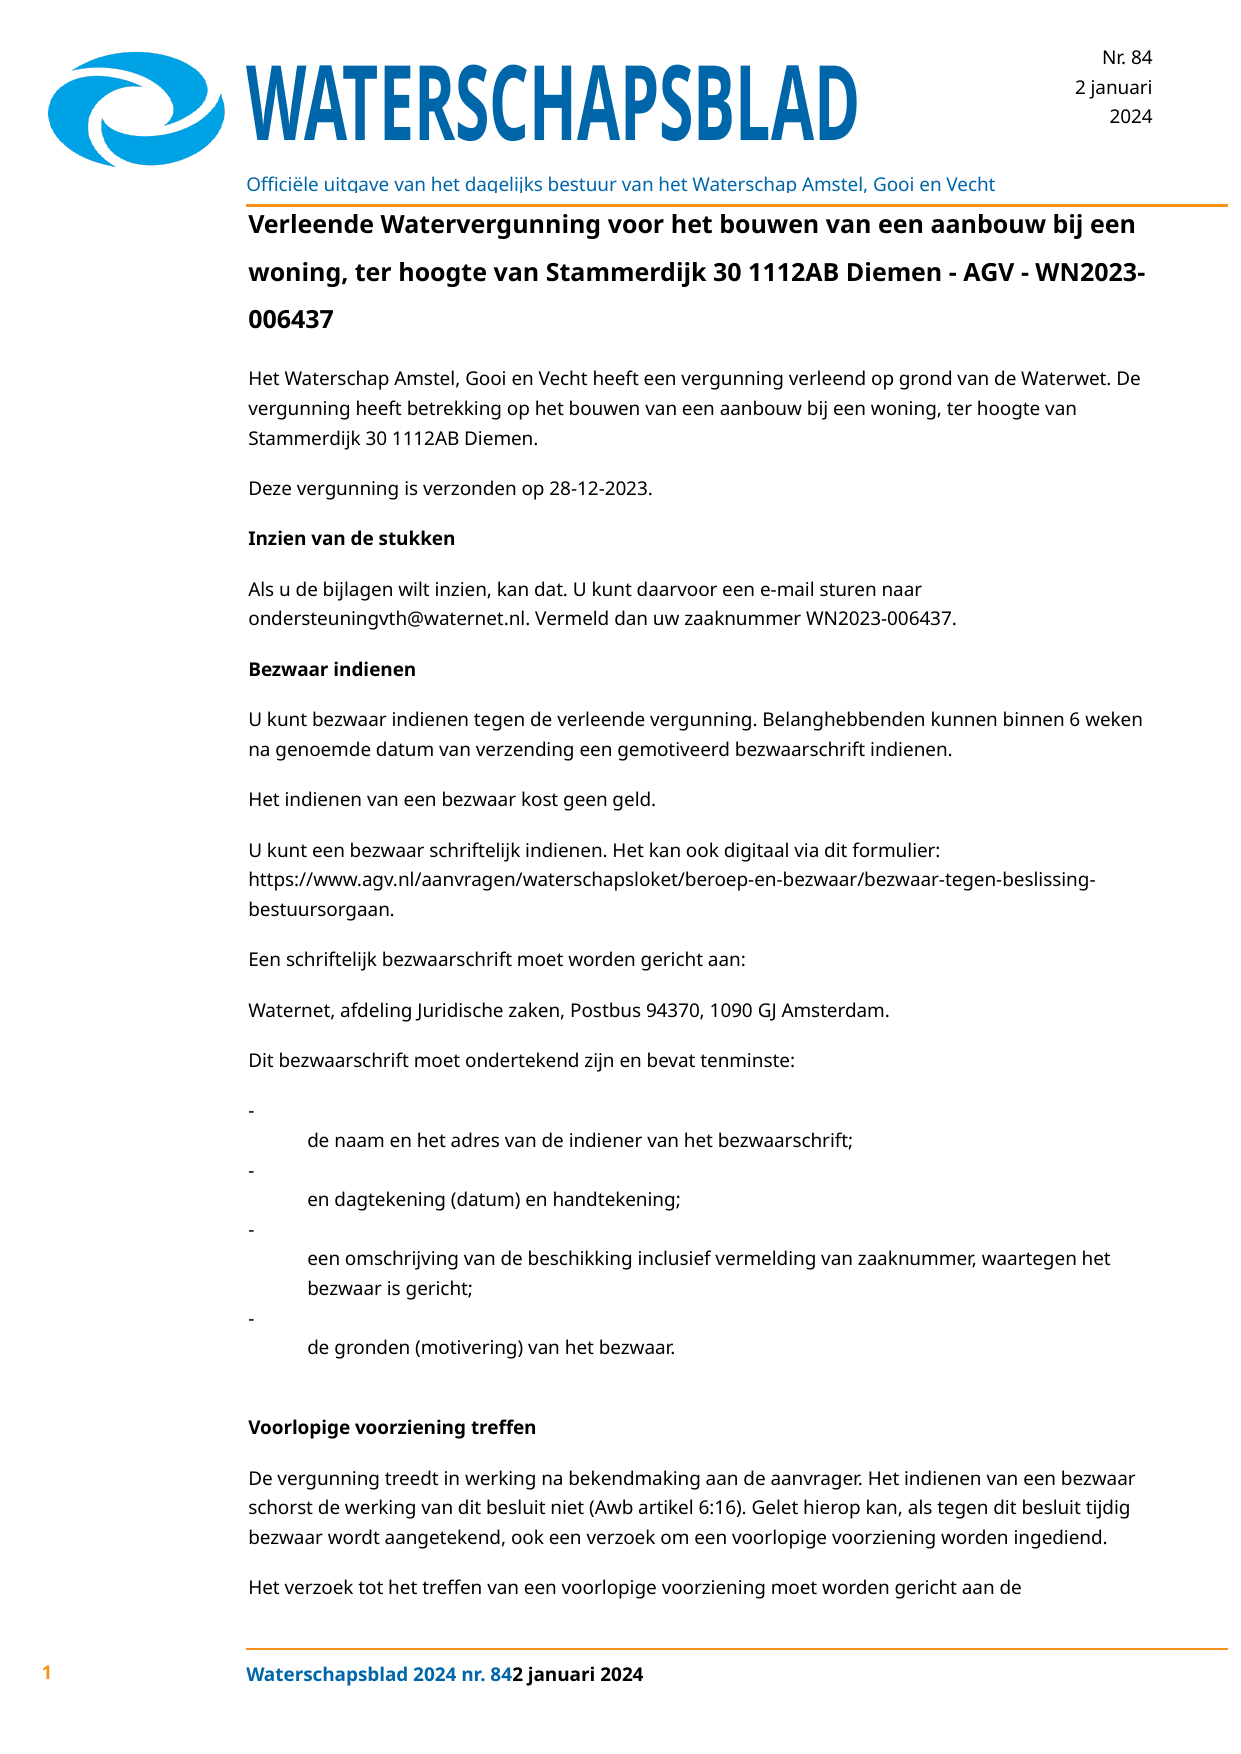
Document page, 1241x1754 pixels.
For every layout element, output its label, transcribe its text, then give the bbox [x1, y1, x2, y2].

text Verleende Watervergunning voor het bouwen van een aanbouw bij een woning, ter hoogte van Stammerdijk 30 1112AB Diemen - AGV - WN2023-006437 [248, 207, 1152, 336]
text Inzien van de stukken [248, 526, 1152, 551]
text Het indienen van een bezwaar kost geen geld. [248, 786, 1152, 812]
text Deze vergunning is verzonden op 28-12-2023. [248, 475, 1152, 501]
text Voorlopige voorziening treffen [248, 1414, 1152, 1440]
list de naam en het adres van de indiener van het bezwaarschrift; [248, 1127, 1152, 1153]
list een omschrijving van de beschikking inclusief vermelding van zaaknummer, waartegen het bezwaar is gericht; [248, 1246, 1152, 1301]
list en dagtekening (datum) en handtekening; [248, 1186, 1152, 1212]
text U kunt een bezwaar schriftelijk indienen. Het kan ook digitaal via dit formulier: https://www.agv.nl/aanvragen/waterschapsloket/beroep-en-bezwaar/bezwaar-tegen-beslissing-bestuursorgaan. [248, 837, 1152, 922]
text Een schriftelijk bezwaarschrift moet worden gericht aan: [248, 946, 1152, 972]
list de gronden (motivering) van het bezwaar. [248, 1334, 1152, 1360]
text De vergunning treedt in werking na bekendmaking aan de aanvrager. Het indienen van een bezwaar schorst de werking van dit besluit niet (Awb artikel 6:16). Gelet hierop kan, als tegen dit besluit tijdig bezwaar wordt aangetekend, ook een verzoek om een voorlopige voorziening worden ingediend. [248, 1465, 1152, 1549]
text Het verzoek tot het treffen van een voorlopige voorziening moet worden gericht aan de [248, 1574, 1152, 1600]
text Dit bezwaarschrift moet ondertekend zijn en bevat tenminste: [248, 1047, 1152, 1073]
picture [41, 47, 231, 172]
text Het Waterschap Amstel, Gooi en Vecht heeft een vergunning verleend op grond van de Waterwet. De vergunning heeft betrekking op het bouwen van een aanbouw bij een woning, ter hoogte van Stammerdijk 30 1112AB Diemen. [248, 366, 1152, 450]
text Bezwaar indienen [248, 656, 1152, 682]
text U kunt bezwaar indienen tegen de verleende vergunning. Belanghebbenden kunnen binnen 6 weken na genoemde datum van verzending een gemotiveerd bezwaarschrift indienen. [248, 706, 1152, 762]
text Waternet, afdeling Juridische zaken, Postbus 94370, 1090 GJ Amsterdam. [248, 997, 1152, 1022]
text Als u de bijlagen wilt inzien, kan dat. U kunt daarvoor een e-mail sturen naar ondersteuningvth@waternet.nl. Vermeld dan uw zaaknummer WN2023-006437. [248, 576, 1152, 631]
